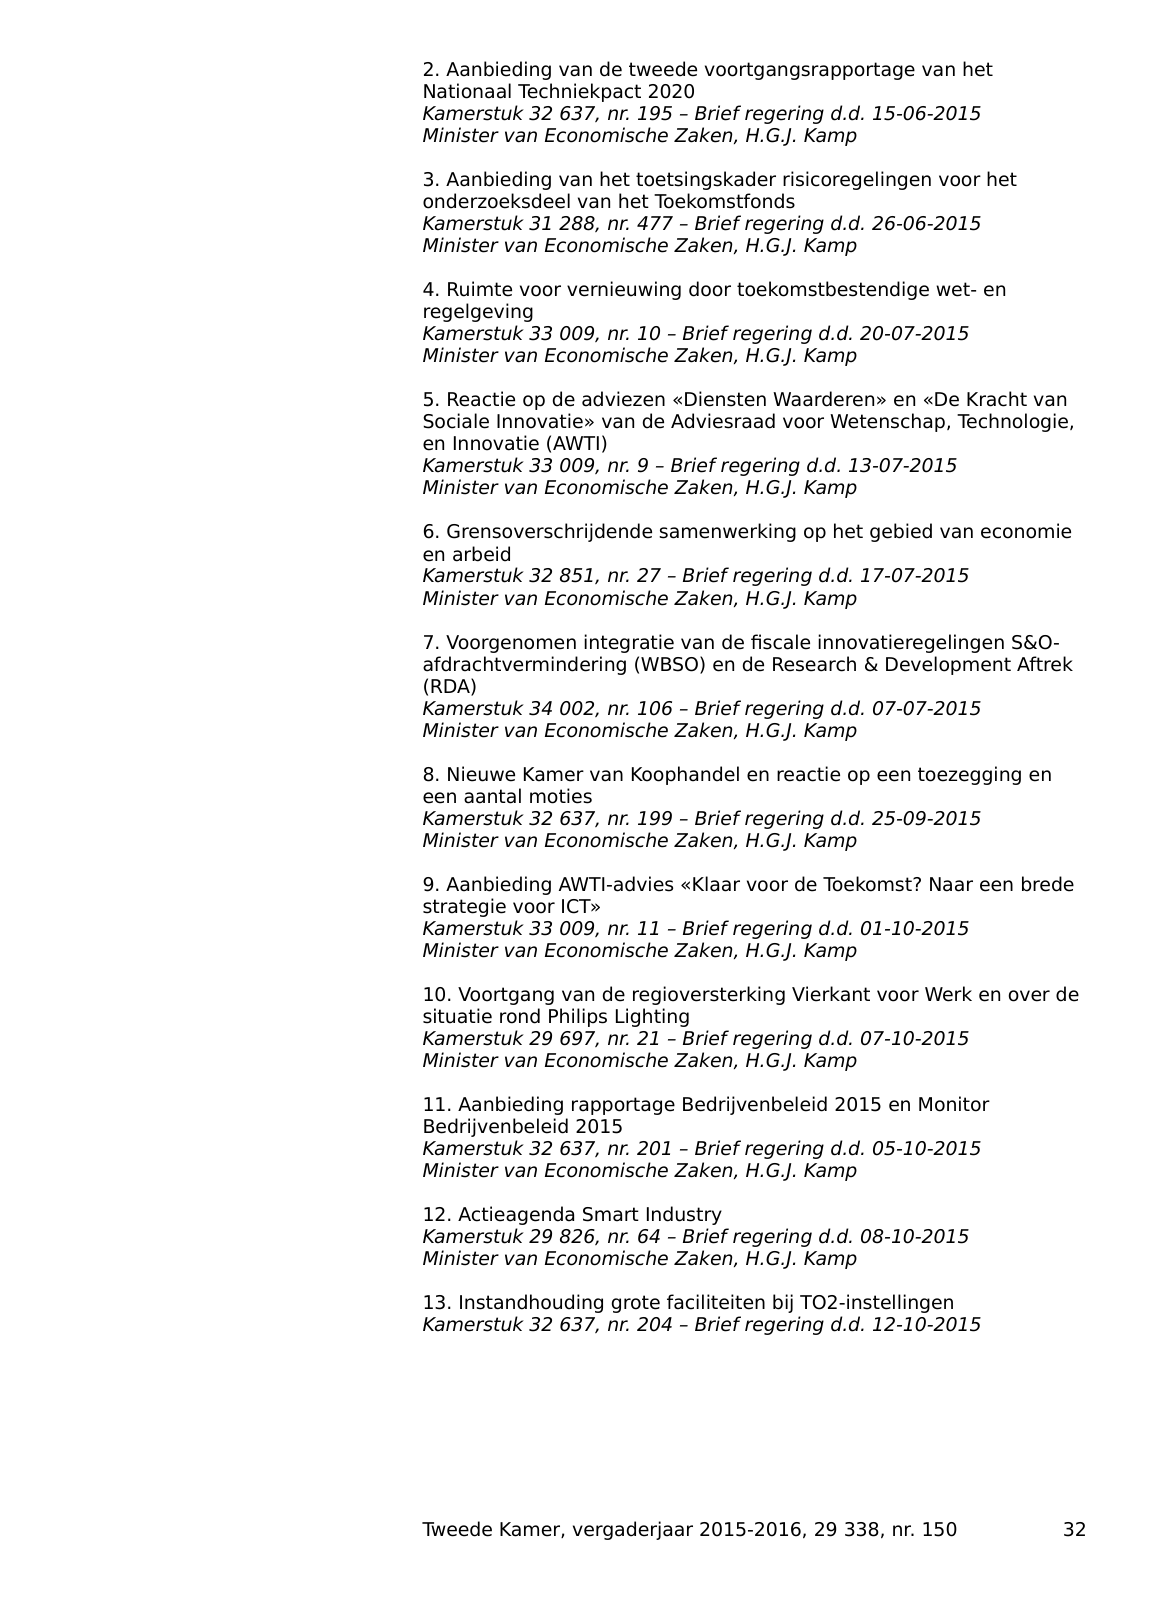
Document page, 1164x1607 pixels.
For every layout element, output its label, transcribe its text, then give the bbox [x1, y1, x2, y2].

text Kamerstuk 33 009, nr. 9 – Brief regering d.d. 13-07-2015 [422, 455, 1087, 477]
text Kamerstuk 33 009, nr. 10 – Brief regering d.d. 20-07-2015 [422, 323, 1087, 345]
text 8. Nieuwe Kamer van Koophandel en reactie op een toezegging en een aantal moties [422, 764, 1087, 808]
text Minister van Economische Zaken, H.G.J. Kamp [422, 1050, 1087, 1072]
text Minister van Economische Zaken, H.G.J. Kamp [422, 829, 1087, 852]
text Minister van Economische Zaken, H.G.J. Kamp [422, 1160, 1087, 1182]
text Minister van Economische Zaken, H.G.J. Kamp [422, 719, 1087, 741]
text 9. Aanbieding AWTI-advies «Klaar voor de Toekomst? Naar een brede strategie voor ICT» [422, 874, 1087, 918]
text Minister van Economische Zaken, H.G.J. Kamp [422, 345, 1087, 367]
text 11. Aanbieding rapportage Bedrijvenbeleid 2015 en Monitor Bedrijvenbeleid 2015 [422, 1094, 1087, 1138]
text 5. Reactie op de adviezen «Diensten Waarderen» en «De Kracht van Sociale Innovatie» van de Adviesraad voor Wetenschap, Technologie, en Innovatie (AWTI) [422, 389, 1087, 455]
text 3. Aanbieding van het toetsingskader risicoregelingen voor het onderzoeksdeel van het Toekomstfonds [422, 169, 1087, 213]
text Kamerstuk 33 009, nr. 11 – Brief regering d.d. 01-10-2015 [422, 918, 1087, 940]
text Kamerstuk 29 826, nr. 64 – Brief regering d.d. 08-10-2015 [422, 1226, 1087, 1248]
text 6. Grensoverschrijdende samenwerking op het gebied van economie en arbeid [422, 521, 1087, 565]
text 4. Ruimte voor vernieuwing door toekomstbestendige wet- en regelgeving [422, 279, 1087, 323]
text Kamerstuk 32 637, nr. 199 – Brief regering d.d. 25-09-2015 [422, 808, 1087, 829]
text Kamerstuk 32 637, nr. 195 – Brief regering d.d. 15-06-2015 [422, 103, 1087, 125]
text Kamerstuk 31 288, nr. 477 – Brief regering d.d. 26-06-2015 [422, 213, 1087, 235]
text Minister van Economische Zaken, H.G.J. Kamp [422, 125, 1087, 147]
text Minister van Economische Zaken, H.G.J. Kamp [422, 477, 1087, 499]
text Minister van Economische Zaken, H.G.J. Kamp [422, 940, 1087, 962]
text 2. Aanbieding van de tweede voortgangsrapportage van het Nationaal Techniekpact 2020 [422, 59, 1087, 103]
text 7. Voorgenomen integratie van de fiscale innovatieregelingen S&O-afdrachtvermindering (WBSO) en de Research & Development Aftrek (RDA) [422, 632, 1087, 697]
text 12. Actieagenda Smart Industry [422, 1204, 1087, 1226]
text Kamerstuk 32 637, nr. 201 – Brief regering d.d. 05-10-2015 [422, 1138, 1087, 1160]
text Minister van Economische Zaken, H.G.J. Kamp [422, 587, 1087, 609]
text Minister van Economische Zaken, H.G.J. Kamp [422, 235, 1087, 257]
text Minister van Economische Zaken, H.G.J. Kamp [422, 1248, 1087, 1270]
text Kamerstuk 32 851, nr. 27 – Brief regering d.d. 17-07-2015 [422, 565, 1087, 587]
text 10. Voortgang van de regioversterking Vierkant voor Werk en over de situatie rond Philips Lighting [422, 984, 1087, 1028]
text Kamerstuk 34 002, nr. 106 – Brief regering d.d. 07-07-2015 [422, 697, 1087, 719]
text 13. Instandhouding grote faciliteiten bij TO2-instellingen [422, 1292, 1087, 1314]
text Kamerstuk 32 637, nr. 204 – Brief regering d.d. 12-10-2015 [422, 1314, 1087, 1336]
text Kamerstuk 29 697, nr. 21 – Brief regering d.d. 07-10-2015 [422, 1028, 1087, 1050]
